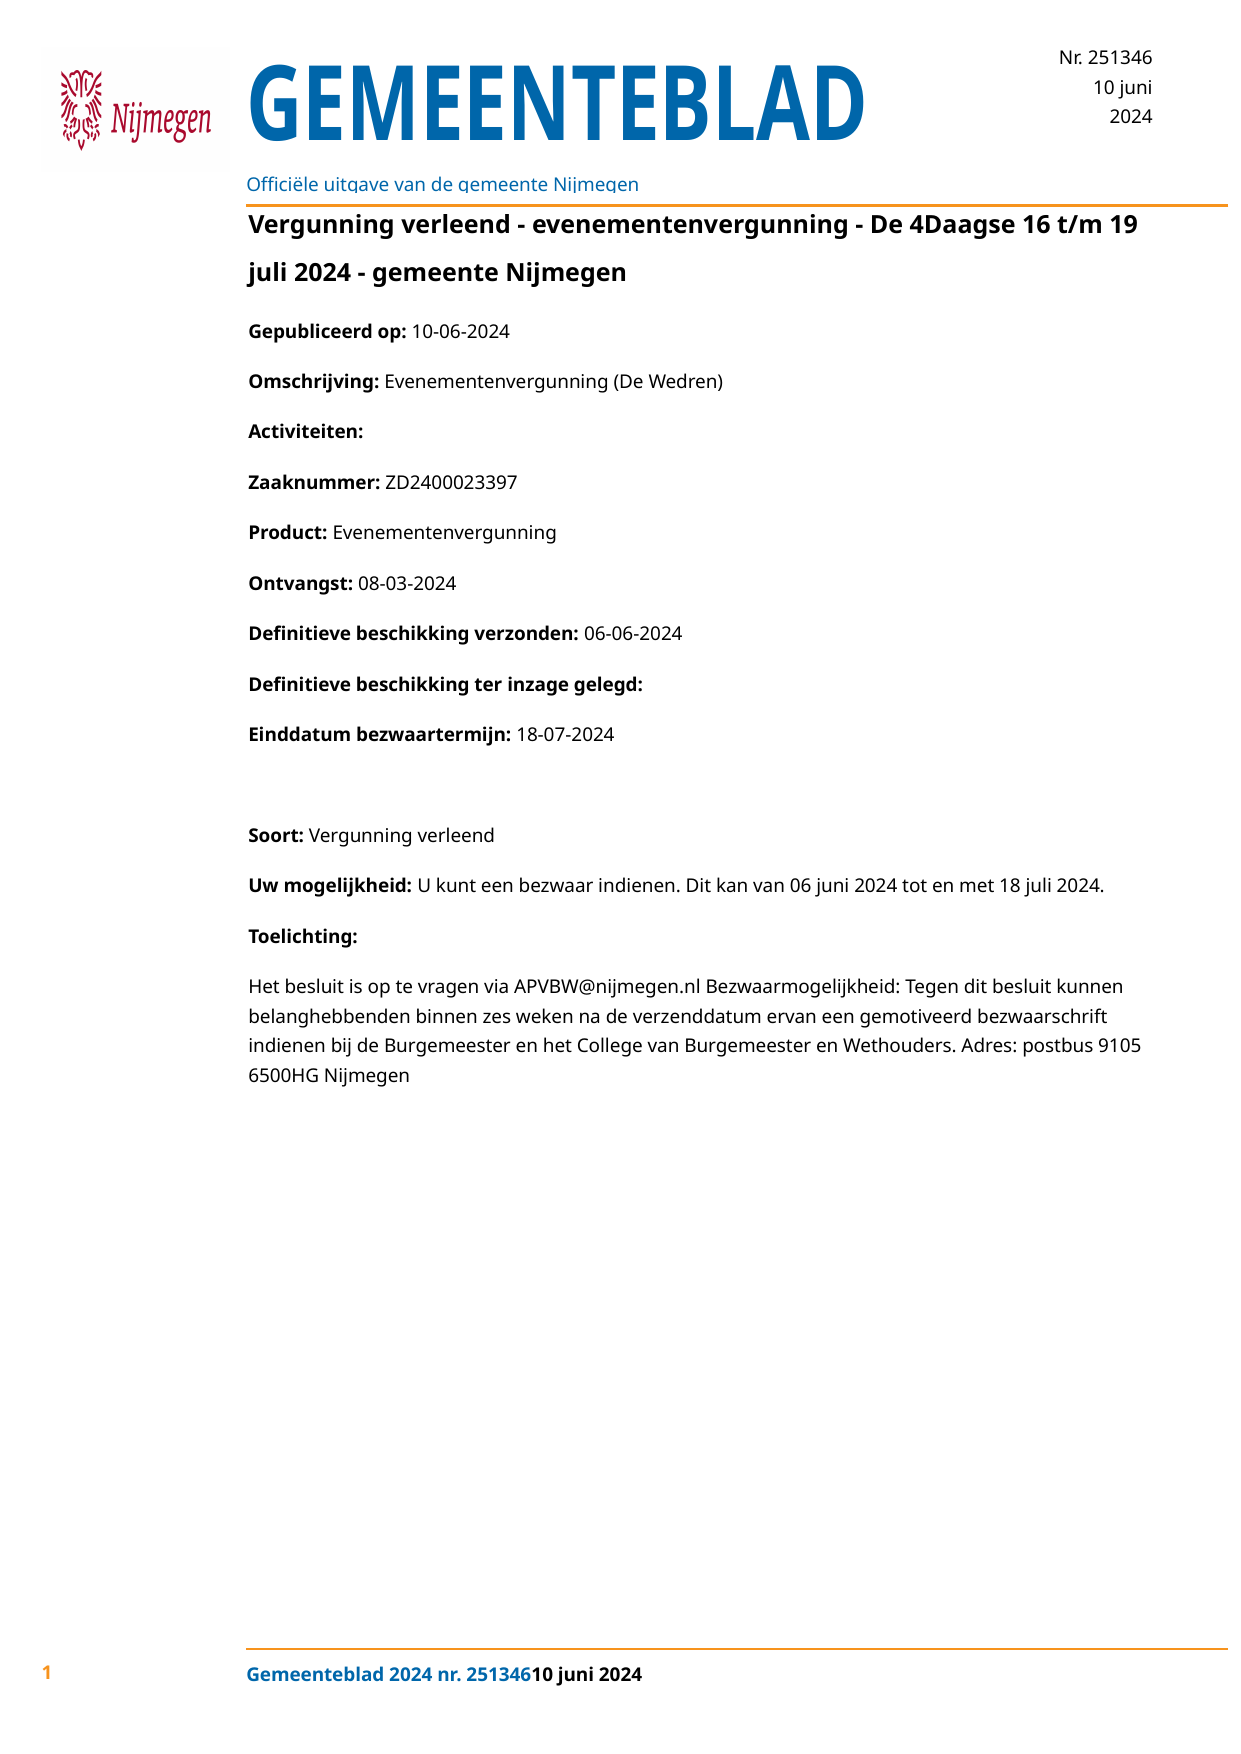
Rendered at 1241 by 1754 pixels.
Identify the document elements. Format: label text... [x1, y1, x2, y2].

text Uw mogelijkheid: U kunt een bezwaar indienen. Dit kan van 06 juni 2024 tot en met 18 juli 2024. [248, 872, 1152, 898]
text Activiteiten: [248, 419, 1152, 444]
text Vergunning verleend - evenementenvergunning - De 4Daagse 16 t/m 19 juli 2024 - gemeente Nijmegen [248, 207, 1152, 288]
text Definitieve beschikking ter inzage gelegd: [248, 671, 1152, 697]
text Het besluit is op te vragen via APVBW@nijmegen.nl Bezwaarmogelijkheid: Tegen dit besluit kunnen belanghebbenden binnen zes weken na de verzenddatum ervan een gemotiveerd bezwaarschrift indienen bij de Burgemeester en het College van Burgemeester en Wethouders. Adres: postbus 9105 6500HG Nijmegen [248, 973, 1152, 1088]
text Gepubliceerd op: 10-06-2024 [248, 318, 1152, 344]
text Definitieve beschikking verzonden: 06-06-2024 [248, 620, 1152, 646]
picture [41, 47, 231, 172]
text Soort: Vergunning verleend [248, 822, 1152, 848]
text Toelichting: [248, 923, 1152, 949]
text Ontvangst: 08-03-2024 [248, 570, 1152, 596]
text Product: Evenementenvergunning [248, 519, 1152, 545]
text Zaaknummer: ZD2400023397 [248, 469, 1152, 495]
text Einddatum bezwaartermijn: 18-07-2024 [248, 721, 1152, 747]
text Omschrijving: Evenementenvergunning (De Wedren) [248, 368, 1152, 394]
